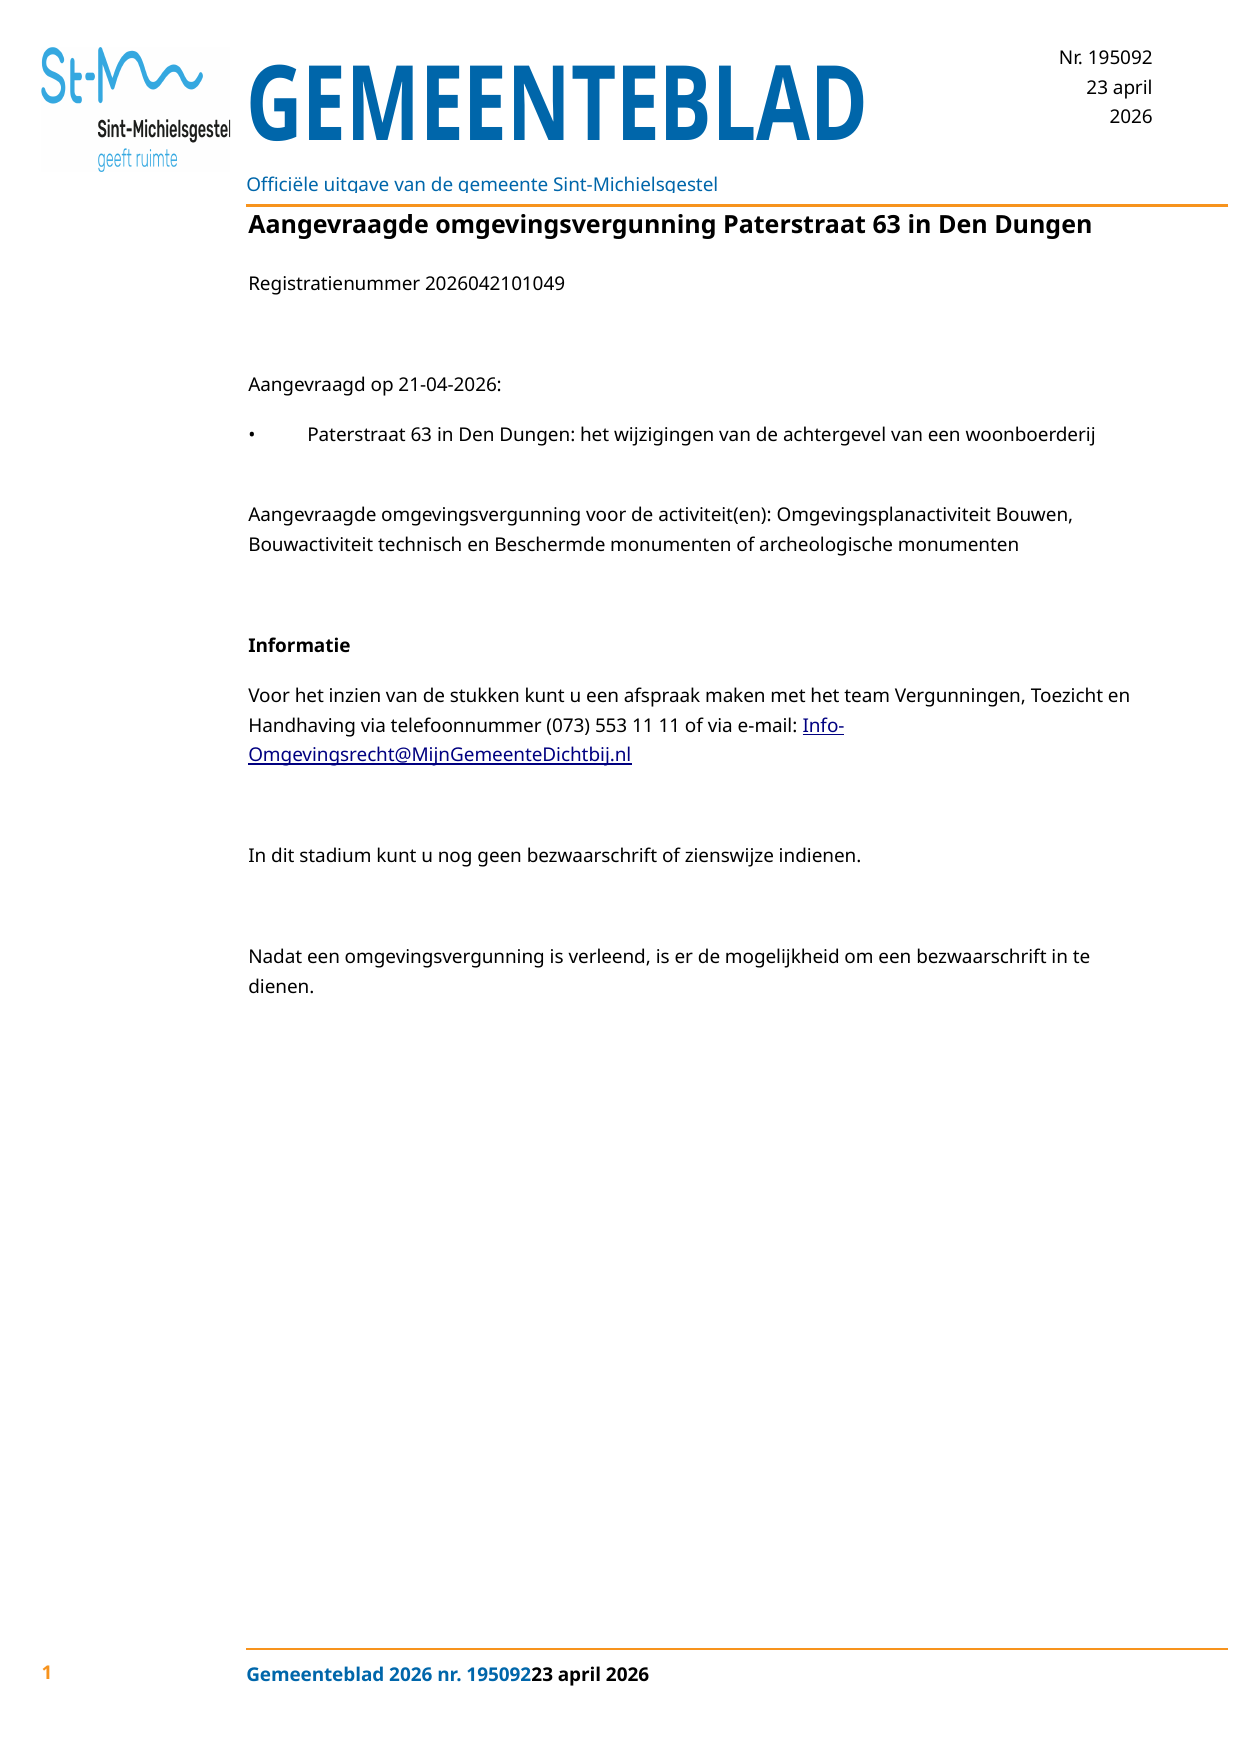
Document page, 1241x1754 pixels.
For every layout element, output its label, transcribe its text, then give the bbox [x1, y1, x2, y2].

text Aangevraagde omgevingsvergunning Paterstraat 63 in Den Dungen [248, 207, 1152, 241]
list Paterstraat 63 in Den Dungen: het wijzigingen van de achtergevel van een woonboerderij [248, 422, 1152, 447]
text Aangevraagde omgevingsvergunning voor de activiteit(en): Omgevingsplanactiviteit Bouwen, Bouwactiviteit technisch en Beschermde monumenten of archeologische monumenten [248, 502, 1152, 557]
text Registratienummer 2026042101049 [248, 270, 1152, 296]
text Voor het inzien van de stukken kunt u een afspraak maken met het team Vergunningen, Toezicht en Handhaving via telefoonnummer (073) 553 11 11 of via e-mail: Info-Omgevingsrecht@MijnGemeenteDichtbij.nl [248, 682, 1152, 767]
text Aangevraagd op 21-04-2026: [248, 371, 1152, 397]
text In dit stadium kunt u nog geen bezwaarschrift of zienswijze indienen. [248, 842, 1152, 868]
picture [41, 47, 231, 172]
text Nadat een omgevingsvergunning is verleend, is er de mogelijkheid om een bezwaarschrift in te dienen. [248, 943, 1152, 998]
text Informatie [248, 632, 1152, 658]
